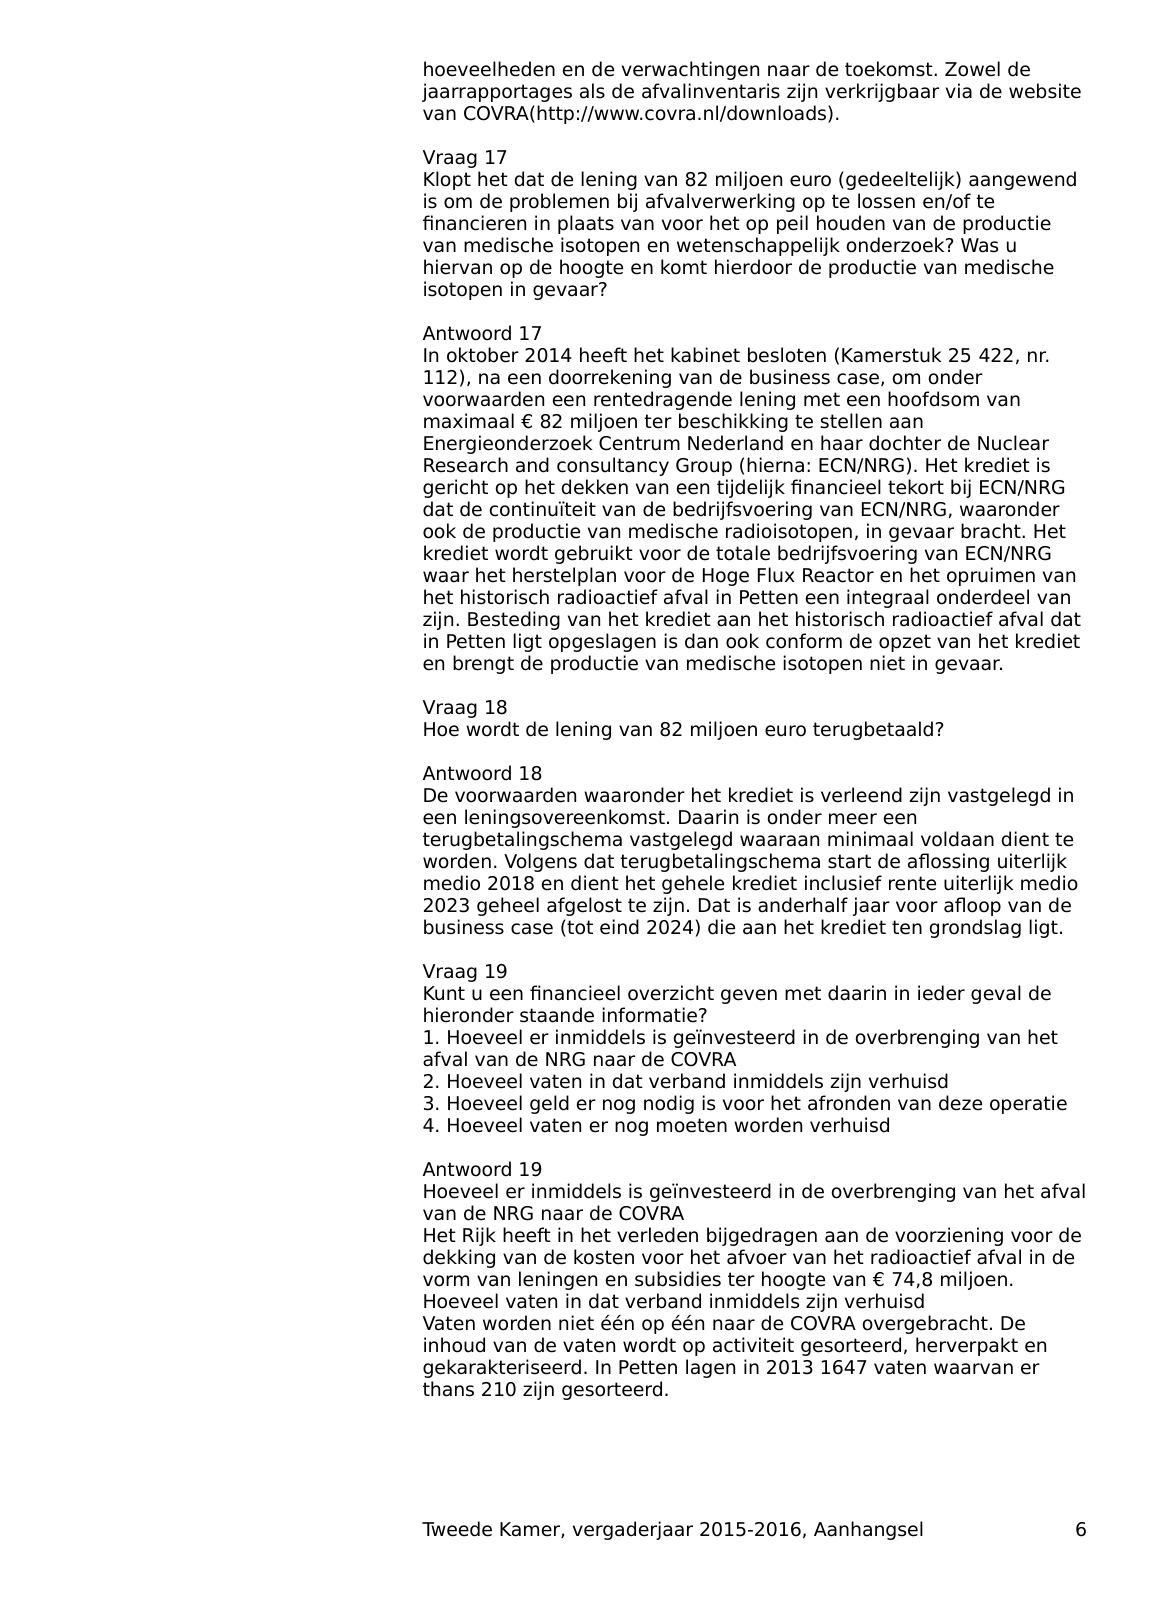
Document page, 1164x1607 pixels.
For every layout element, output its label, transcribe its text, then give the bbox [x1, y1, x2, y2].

text Hoeveel vaten in dat verband inmiddels zijn verhuisd [422, 1291, 1087, 1313]
text De voorwaarden waaronder het krediet is verleend zijn vastgelegd in een leningsovereenkomst. Daarin is onder meer een terugbetalingschema vastgelegd waaraan minimaal voldaan dient te worden. Volgens dat terugbetalingschema start de aflossing uiterlijk medio 2018 en dient het gehele krediet inclusief rente uiterlijk medio 2023 geheel afgelost te zijn. Dat is anderhalf jaar voor afloop van de business case (tot eind 2024) die aan het krediet ten grondslag ligt. [422, 785, 1087, 939]
text Klopt het dat de lening van 82 miljoen euro (gedeeltelijk) aangewend is om de problemen bij afvalverwerking op te lossen en/of te financieren in plaats van voor het op peil houden van de productie van medische isotopen en wetenschappelijk onderzoek? Was u hiervan op de hoogte en komt hierdoor de productie van medische isotopen in gevaar? [422, 169, 1087, 301]
text Antwoord 19 [422, 1159, 1087, 1181]
text hoeveelheden en de verwachtingen naar de toekomst. Zowel de jaarrapportages als de afvalinventaris zijn verkrijgbaar via de website van COVRA(http://www.covra.nl/downloads). [422, 59, 1087, 125]
text Hoe wordt de lening van 82 miljoen euro terugbetaald? [422, 719, 1087, 741]
text 4. Hoeveel vaten er nog moeten worden verhuisd [422, 1115, 1087, 1137]
text Vraag 19 [422, 961, 1087, 983]
text 1. Hoeveel er inmiddels is geïnvesteerd in de overbrenging van het afval van de NRG naar de COVRA [422, 1027, 1087, 1071]
text 3. Hoeveel geld er nog nodig is voor het afronden van deze operatie [422, 1093, 1087, 1115]
text Het Rijk heeft in het verleden bijgedragen aan de voorziening voor de dekking van de kosten voor het afvoer van het radioactief afval in de vorm van leningen en subsidies ter hoogte van € 74,8 miljoen. [422, 1225, 1087, 1291]
text Hoeveel er inmiddels is geïnvesteerd in de overbrenging van het afval van de NRG naar de COVRA [422, 1181, 1087, 1225]
text Vraag 17 [422, 147, 1087, 169]
text 2. Hoeveel vaten in dat verband inmiddels zijn verhuisd [422, 1071, 1087, 1093]
text In oktober 2014 heeft het kabinet besloten (Kamerstuk 25 422, nr. 112), na een doorrekening van de business case, om onder voorwaarden een rentedragende lening met een hoofdsom van maximaal € 82 miljoen ter beschikking te stellen aan Energieonderzoek Centrum Nederland en haar dochter de Nuclear Research and consultancy Group (hierna: ECN/NRG). Het krediet is gericht op het dekken van een tijdelijk financieel tekort bij ECN/NRG dat de continuïteit van de bedrijfsvoering van ECN/NRG, waaronder ook de productie van medische radioisotopen, in gevaar bracht. Het krediet wordt gebruikt voor de totale bedrijfsvoering van ECN/NRG waar het herstelplan voor de Hoge Flux Reactor en het opruimen van het historisch radioactief afval in Petten een integraal onderdeel van zijn. Besteding van het krediet aan het historisch radioactief afval dat in Petten ligt opgeslagen is dan ook conform de opzet van het krediet en brengt de productie van medische isotopen niet in gevaar. [422, 345, 1087, 675]
text Antwoord 17 [422, 323, 1087, 345]
text Vaten worden niet één op één naar de COVRA overgebracht. De inhoud van de vaten wordt op activiteit gesorteerd, herverpakt en gekarakteriseerd. In Petten lagen in 2013 1647 vaten waarvan er thans 210 zijn gesorteerd. [422, 1313, 1087, 1401]
text Kunt u een financieel overzicht geven met daarin in ieder geval de hieronder staande informatie? [422, 983, 1087, 1027]
text Antwoord 18 [422, 763, 1087, 785]
text Vraag 18 [422, 697, 1087, 719]
